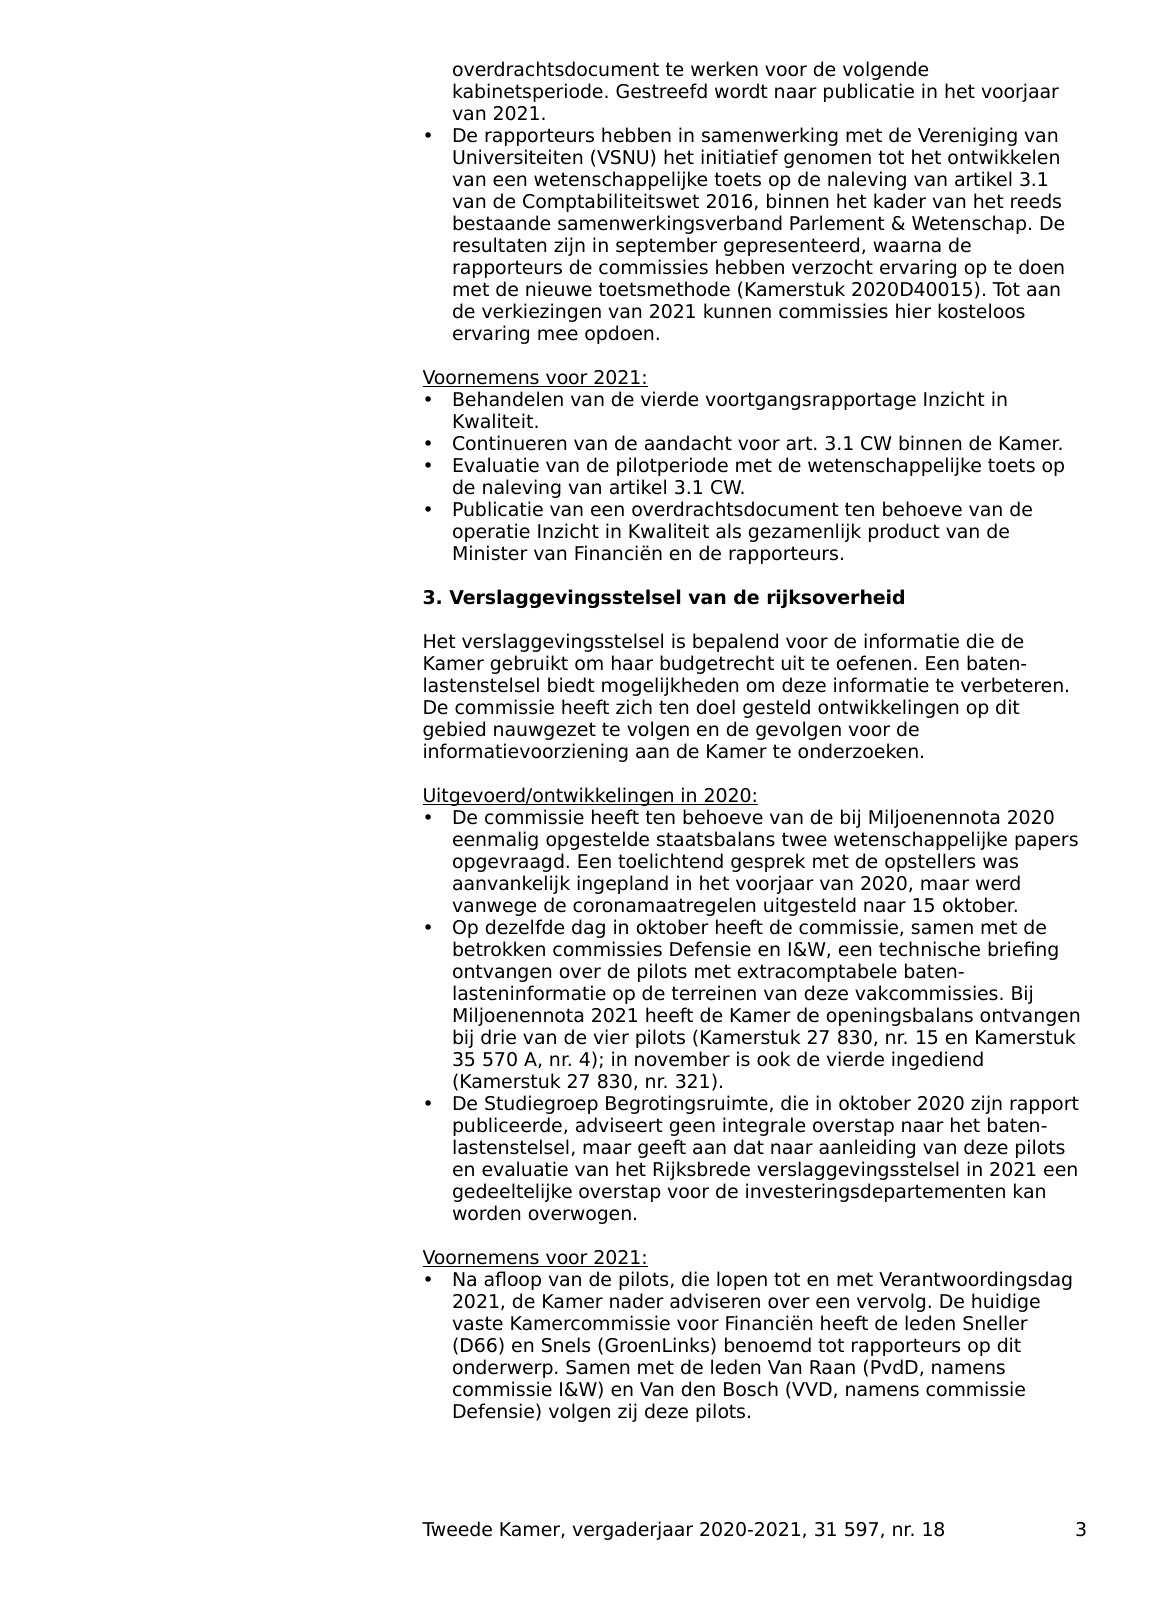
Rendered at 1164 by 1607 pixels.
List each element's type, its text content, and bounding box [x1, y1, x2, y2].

text Het verslaggevingsstelsel is bepalend voor de informatie die de Kamer gebruikt om haar budgetrecht uit te oefenen. Een baten-lastenstelsel biedt mogelijkheden om deze informatie te verbeteren. De commissie heeft zich ten doel gesteld ontwikkelingen op dit gebied nauwgezet te volgen en de gevolgen voor de informatievoorziening aan de Kamer te onderzoeken. [422, 631, 1087, 763]
text • De rapporteurs hebben in samenwerking met de Vereniging van Universiteiten (VSNU) het initiatief genomen tot het ontwikkelen van een wetenschappelijke toets op de naleving van artikel 3.1 van de Comptabiliteitswet 2016, binnen het kader van het reeds bestaande samenwerkingsverband Parlement & Wetenschap. De resultaten zijn in september gepresenteerd, waarna de rapporteurs de commissies hebben verzocht ervaring op te doen met de nieuwe toetsmethode (Kamerstuk 2020D40015). Tot aan de verkiezingen van 2021 kunnen commissies hier kosteloos ervaring mee opdoen. [422, 125, 1087, 345]
subtitle Uitgevoerd/ontwikkelingen in 2020: [422, 785, 1087, 807]
text • Op dezelfde dag in oktober heeft de commissie, samen met de betrokken commissies Defensie en I&W, een technische briefing ontvangen over de pilots met extracomptabele baten-lasteninformatie op de terreinen van deze vakcommissies. Bij Miljoenennota 2021 heeft de Kamer de openingsbalans ontvangen bij drie van de vier pilots (Kamerstuk 27 830, nr. 15 en Kamerstuk 35 570 A, nr. 4); in november is ook de vierde ingediend (Kamerstuk 27 830, nr. 321). [422, 917, 1087, 1093]
text • Behandelen van de vierde voortgangsrapportage Inzicht in Kwaliteit. [422, 389, 1087, 433]
subtitle Voornemens voor 2021: [422, 367, 1087, 389]
text • Na afloop van de pilots, die lopen tot en met Verantwoordingsdag 2021, de Kamer nader adviseren over een vervolg. De huidige vaste Kamercommissie voor Financiën heeft de leden Sneller (D66) en Snels (GroenLinks) benoemd tot rapporteurs op dit onderwerp. Samen met de leden Van Raan (PvdD, namens commissie I&W) en Van den Bosch (VVD, namens commissie Defensie) volgen zij deze pilots. [422, 1269, 1087, 1423]
subtitle Voornemens voor 2021: [422, 1247, 1087, 1269]
text • De Studiegroep Begrotingsruimte, die in oktober 2020 zijn rapport publiceerde, adviseert geen integrale overstap naar het baten-lastenstelsel, maar geeft aan dat naar aanleiding van deze pilots en evaluatie van het Rijksbrede verslaggevingsstelsel in 2021 een gedeeltelijke overstap voor de investeringsdepartementen kan worden overwogen. [422, 1093, 1087, 1225]
text • De commissie heeft ten behoeve van de bij Miljoenennota 2020 eenmalig opgestelde staatsbalans twee wetenschappelijke papers opgevraagd. Een toelichtend gesprek met de opstellers was aanvankelijk ingepland in het voorjaar van 2020, maar werd vanwege de coronamaatregelen uitgesteld naar 15 oktober. [422, 807, 1087, 917]
text • Publicatie van een overdrachtsdocument ten behoeve van de operatie Inzicht in Kwaliteit als gezamenlijk product van de Minister van Financiën en de rapporteurs. [422, 499, 1087, 565]
text overdrachtsdocument te werken voor de volgende kabinetsperiode. Gestreefd wordt naar publicatie in het voorjaar van 2021. [422, 59, 1087, 125]
text • Evaluatie van de pilotperiode met de wetenschappelijke toets op de naleving van artikel 3.1 CW. [422, 455, 1087, 499]
text • Continueren van de aandacht voor art. 3.1 CW binnen de Kamer. [422, 433, 1087, 455]
subtitle 3. Verslaggevingsstelsel van de rijksoverheid [422, 587, 1087, 609]
